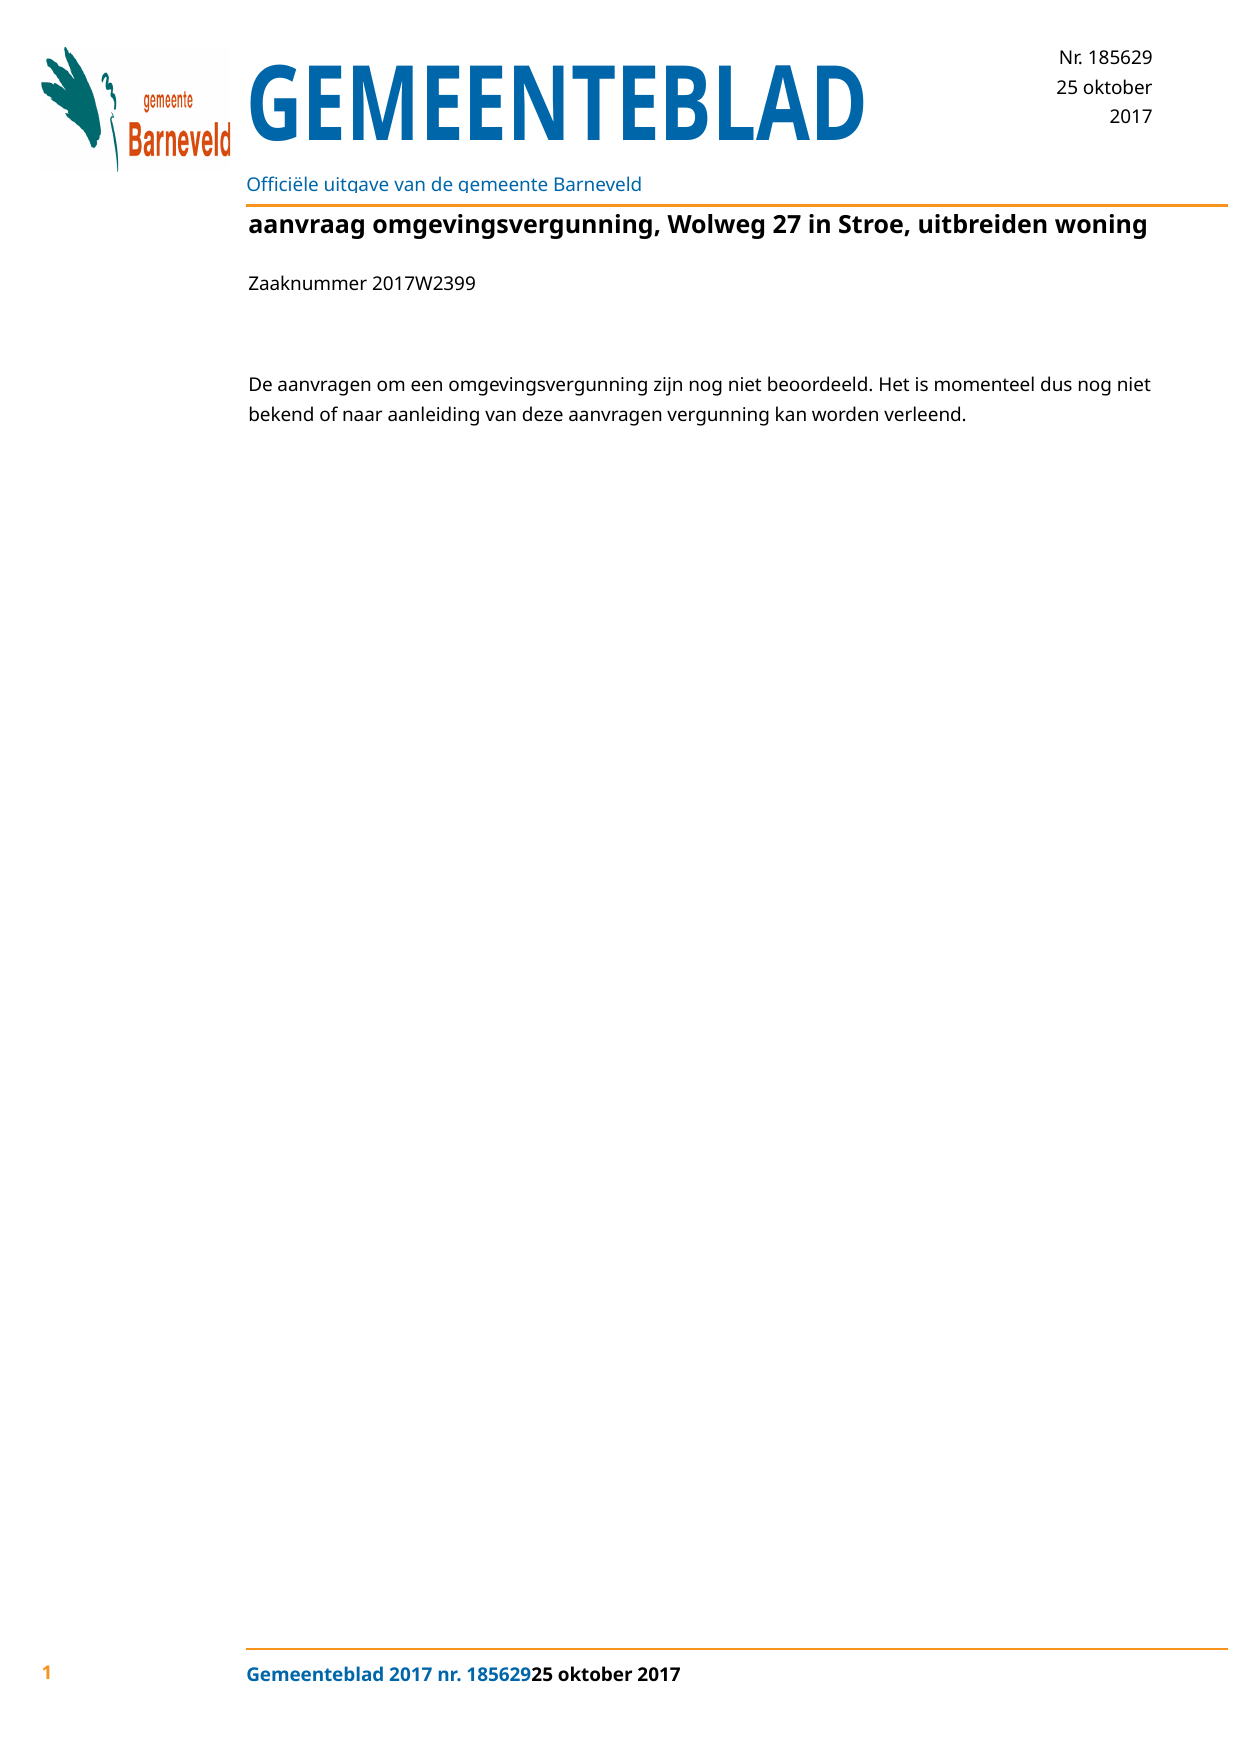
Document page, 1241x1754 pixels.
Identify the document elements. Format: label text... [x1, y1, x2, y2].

text aanvraag omgevingsvergunning, Wolweg 27 in Stroe, uitbreiden woning [248, 207, 1152, 241]
picture [41, 47, 231, 172]
text De aanvragen om een omgevingsvergunning zijn nog niet beoordeeld. Het is momenteel dus nog niet bekend of naar aanleiding van deze aanvragen vergunning kan worden verleend. [248, 371, 1152, 426]
text Zaaknummer 2017W2399 [248, 270, 1152, 296]
